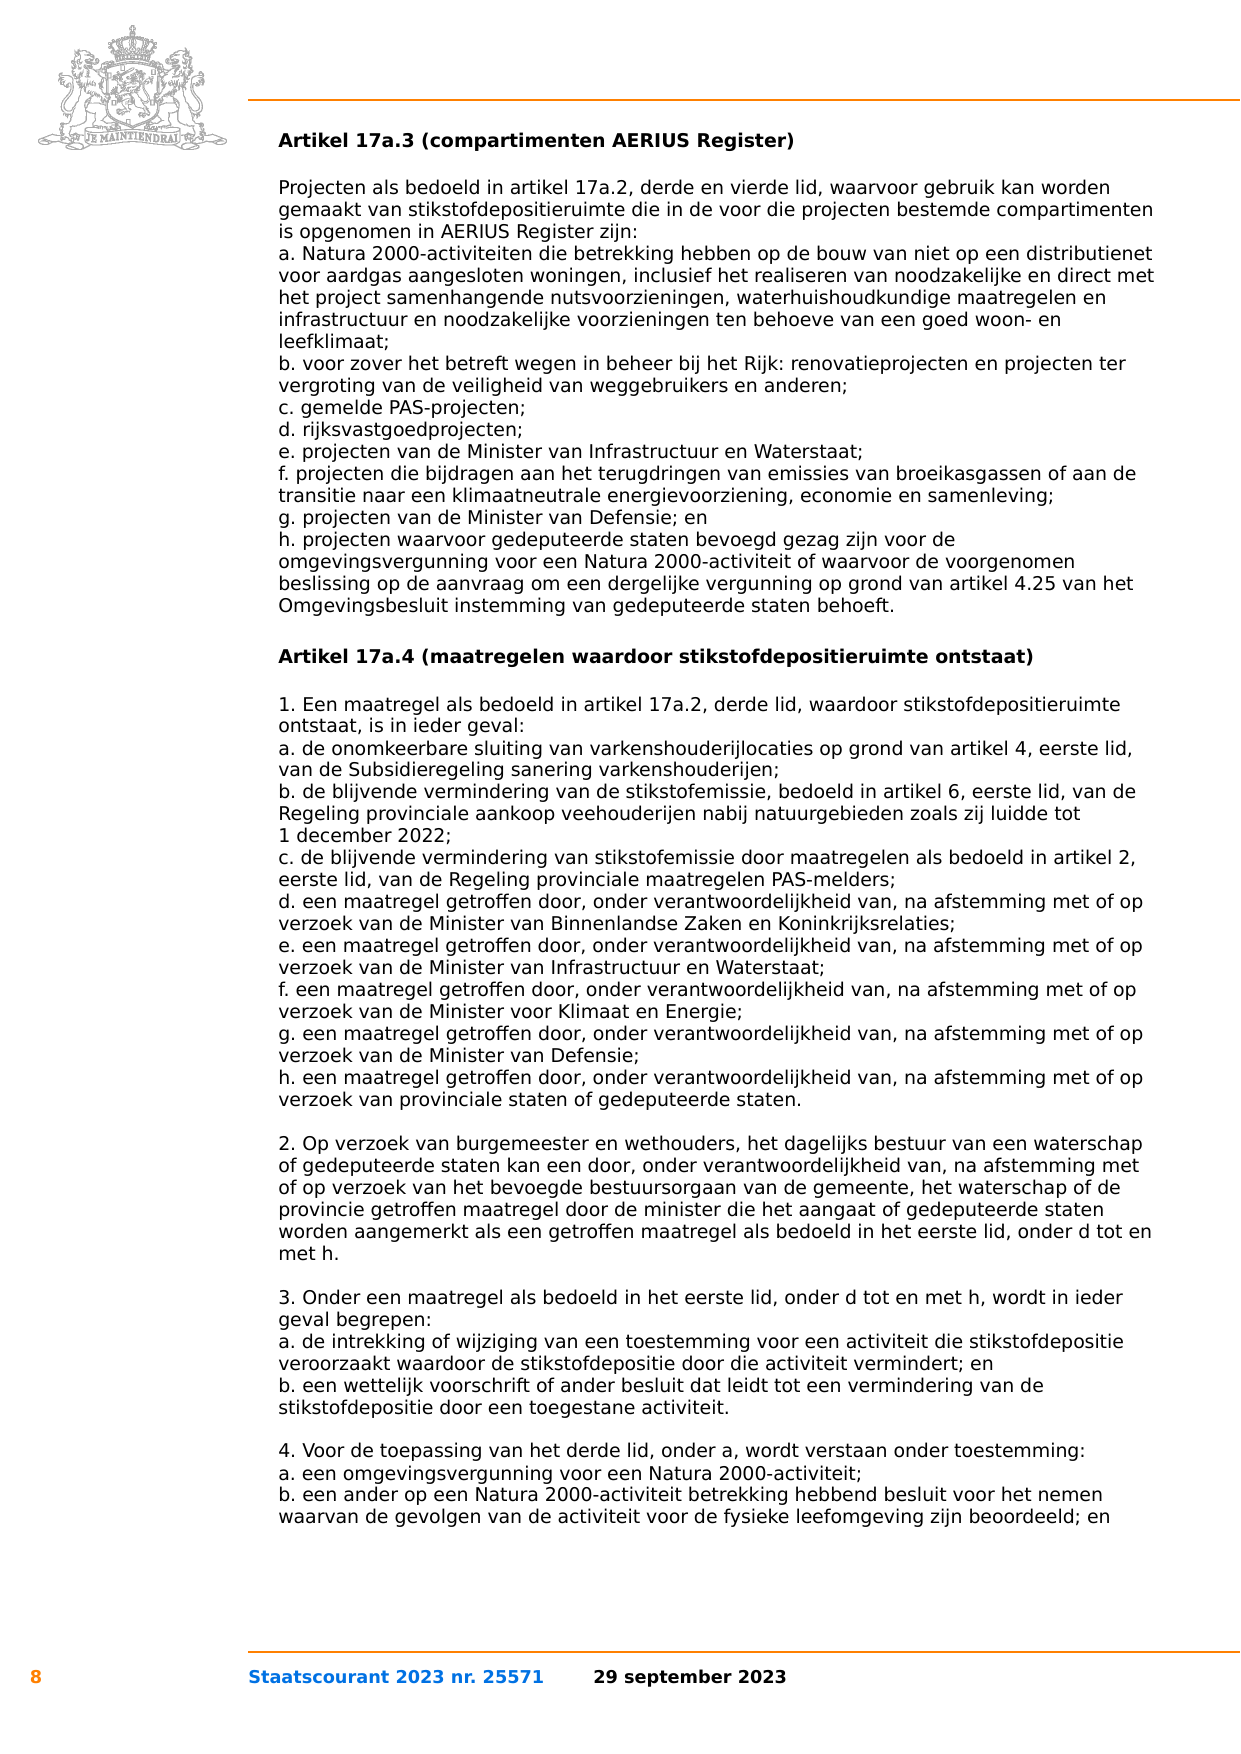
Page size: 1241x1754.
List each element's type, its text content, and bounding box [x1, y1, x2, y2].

text b. een wettelijk voorschrift of ander besluit dat leidt tot een vermindering van de stikstofdepositie door een toegestane activiteit. [278, 1374, 1163, 1418]
text a. een omgevingsvergunning voor een Natura 2000-activiteit; [278, 1462, 1163, 1484]
text b. voor zover het betreft wegen in beheer bij het Rijk: renovatieprojecten en projecten ter vergroting van de veiligheid van weggebruikers en anderen; [278, 353, 1163, 397]
text b. de blijvende vermindering van de stikstofemissie, bedoeld in artikel 6, eerste lid, van de Regeling provinciale aankoop veehouderijen nabij natuurgebieden zoals zij luidde tot 1 december 2022; [278, 781, 1163, 847]
text a. de onomkeerbare sluiting van varkenshouderijlocaties op grond van artikel 4, eerste lid, van de Subsidieregeling sanering varkenshouderijen; [278, 737, 1163, 781]
picture [38, 25, 227, 150]
text a. de intrekking of wijziging van een toestemming voor een activiteit die stikstofdepositie veroorzaakt waardoor de stikstofdepositie door die activiteit vermindert; en [278, 1331, 1163, 1374]
text d. een maatregel getroffen door, onder verantwoordelijkheid van, na afstemming met of op verzoek van de Minister van Binnenlandse Zaken en Koninkrijksrelaties; [278, 891, 1163, 935]
text 4. Voor de toepassing van het derde lid, onder a, wordt verstaan onder toestemming: [278, 1440, 1163, 1462]
text h. projecten waarvoor gedeputeerde staten bevoegd gezag zijn voor de omgevingsvergunning voor een Natura 2000-activiteit of waarvoor de voorgenomen beslissing op de aanvraag om een dergelijke vergunning op grond van artikel 4.25 van het Omgevingsbesluit instemming van gedeputeerde staten behoeft. [278, 528, 1163, 616]
text d. rijksvastgoedprojecten; [278, 419, 1163, 441]
subtitle Artikel 17a.4 (maatregelen waardoor stikstofdepositieruimte ontstaat) [278, 646, 1163, 668]
text e. projecten van de Minister van Infrastructuur en Waterstaat; [278, 441, 1163, 463]
subtitle Artikel 17a.3 (compartimenten AERIUS Register) [278, 130, 1163, 152]
text e. een maatregel getroffen door, onder verantwoordelijkheid van, na afstemming met of op verzoek van de Minister van Infrastructuur en Waterstaat; [278, 935, 1163, 979]
text c. gemelde PAS-projecten; [278, 397, 1163, 419]
text 3. Onder een maatregel als bedoeld in het eerste lid, onder d tot en met h, wordt in ieder geval begrepen: [278, 1287, 1163, 1331]
text g. een maatregel getroffen door, onder verantwoordelijkheid van, na afstemming met of op verzoek van de Minister van Defensie; [278, 1023, 1163, 1067]
text g. projecten van de Minister van Defensie; en [278, 507, 1163, 528]
text 1. Een maatregel als bedoeld in artikel 17a.2, derde lid, waardoor stikstofdepositieruimte ontstaat, is in ieder geval: [278, 693, 1163, 737]
text f. projecten die bijdragen aan het terugdringen van emissies van broeikasgassen of aan de transitie naar een klimaatneutrale energievoorziening, economie en samenleving; [278, 463, 1163, 507]
text h. een maatregel getroffen door, onder verantwoordelijkheid van, na afstemming met of op verzoek van provinciale staten of gedeputeerde staten. [278, 1067, 1163, 1111]
text Projecten als bedoeld in artikel 17a.2, derde en vierde lid, waarvoor gebruik kan worden gemaakt van stikstofdepositieruimte die in de voor die projecten bestemde compartimenten is opgenomen in AERIUS Register zijn: [278, 177, 1163, 243]
text c. de blijvende vermindering van stikstofemissie door maatregelen als bedoeld in artikel 2, eerste lid, van de Regeling provinciale maatregelen PAS-melders; [278, 847, 1163, 891]
text 2. Op verzoek van burgemeester en wethouders, het dagelijks bestuur van een waterschap of gedeputeerde staten kan een door, onder verantwoordelijkheid van, na afstemming met of op verzoek van het bevoegde bestuursorgaan van de gemeente, het waterschap of de provincie getroffen maatregel door de minister die het aangaat of gedeputeerde staten worden aangemerkt als een getroffen maatregel als bedoeld in het eerste lid, onder d tot en met h. [278, 1133, 1163, 1265]
text f. een maatregel getroffen door, onder verantwoordelijkheid van, na afstemming met of op verzoek van de Minister voor Klimaat en Energie; [278, 979, 1163, 1023]
text a. Natura 2000-activiteiten die betrekking hebben op de bouw van niet op een distributienet voor aardgas aangesloten woningen, inclusief het realiseren van noodzakelijke en direct met het project samenhangende nutsvoorzieningen, waterhuishoudkundige maatregelen en infrastructuur en noodzakelijke voorzieningen ten behoeve van een goed woon- en leefklimaat; [278, 243, 1163, 353]
text b. een ander op een Natura 2000-activiteit betrekking hebbend besluit voor het nemen waarvan de gevolgen van de activiteit voor de fysieke leefomgeving zijn beoordeeld; en [278, 1484, 1163, 1528]
